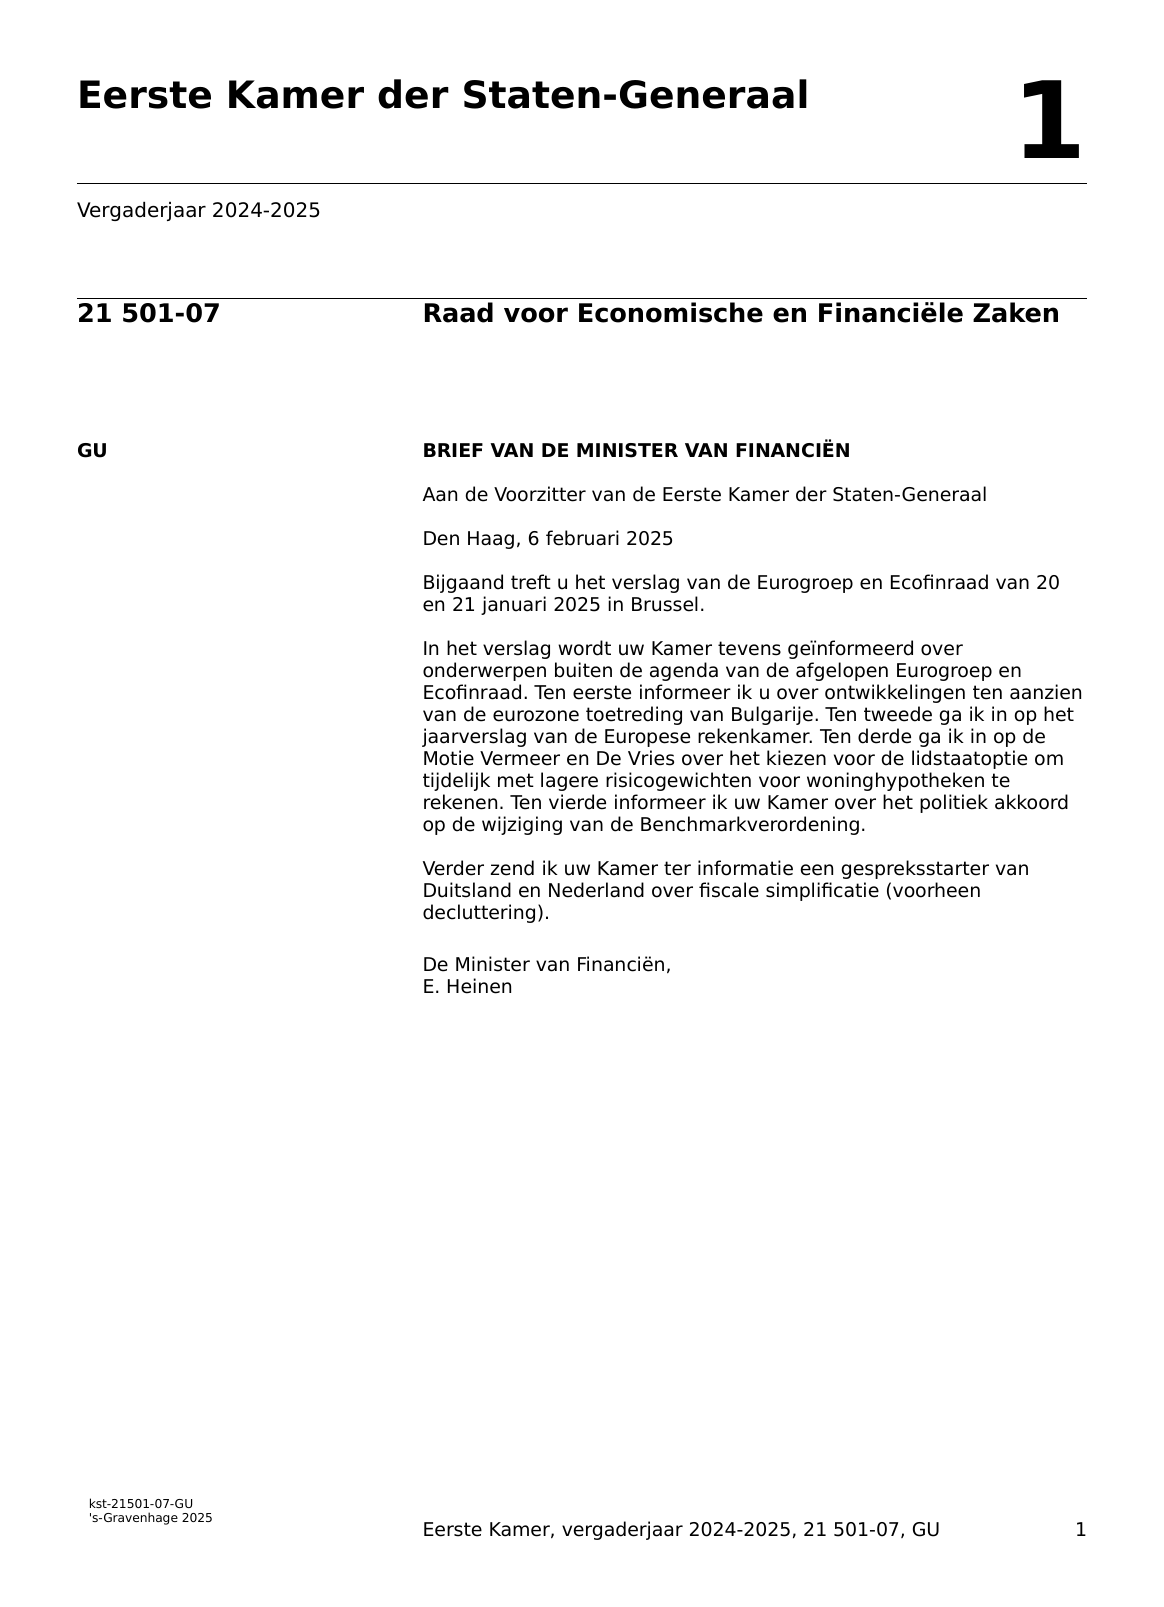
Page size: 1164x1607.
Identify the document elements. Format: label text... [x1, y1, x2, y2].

text De Minister van Financiën, E. Heinen [422, 954, 1087, 998]
text In het verslag wordt uw Kamer tevens geïnformeerd over onderwerpen buiten de agenda van de afgelopen Eurogroep en Ecofinraad. Ten eerste informeer ik u over ontwikkelingen ten aanzien van de eurozone toetreding van Bulgarije. Ten tweede ga ik in op het jaarverslag van de Europese rekenkamer. Ten derde ga ik in op de Motie Vermeer en De Vries over het kiezen voor de lidstaatoptie om tijdelijk met lagere risicogewichten voor woninghypotheken te rekenen. Ten vierde informeer ik uw Kamer over het politiek akkoord op de wijziging van de Benchmarkverordening. [422, 638, 1087, 836]
table_header 1 [886, 59, 1087, 183]
subtitle GU BRIEF VAN DE MINISTER VAN FINANCIËN [77, 440, 1087, 462]
text Verder zend ik uw Kamer ter informatie een gespreksstarter van Duitsland en Nederland over fiscale simplificatie (voorheen decluttering). [422, 858, 1087, 924]
text kst-21501-07-GU [88, 1497, 323, 1511]
table_cell Vergaderjaar 2024-2025 [77, 184, 1087, 298]
table_header Eerste Kamer der Staten-Generaal [77, 59, 886, 183]
text Den Haag, 6 februari 2025 [422, 528, 1087, 550]
text Bijgaand treft u het verslag van de Eurogroep en Ecofinraad van 20 en 21 januari 2025 in Brussel. [422, 572, 1087, 616]
subtitle 21 501-07 Raad voor Economische en Financiële Zaken [77, 299, 1087, 329]
text Aan de Voorzitter van de Eerste Kamer der Staten-Generaal [422, 484, 1087, 506]
text 's-Gravenhage 2025 [88, 1511, 323, 1525]
